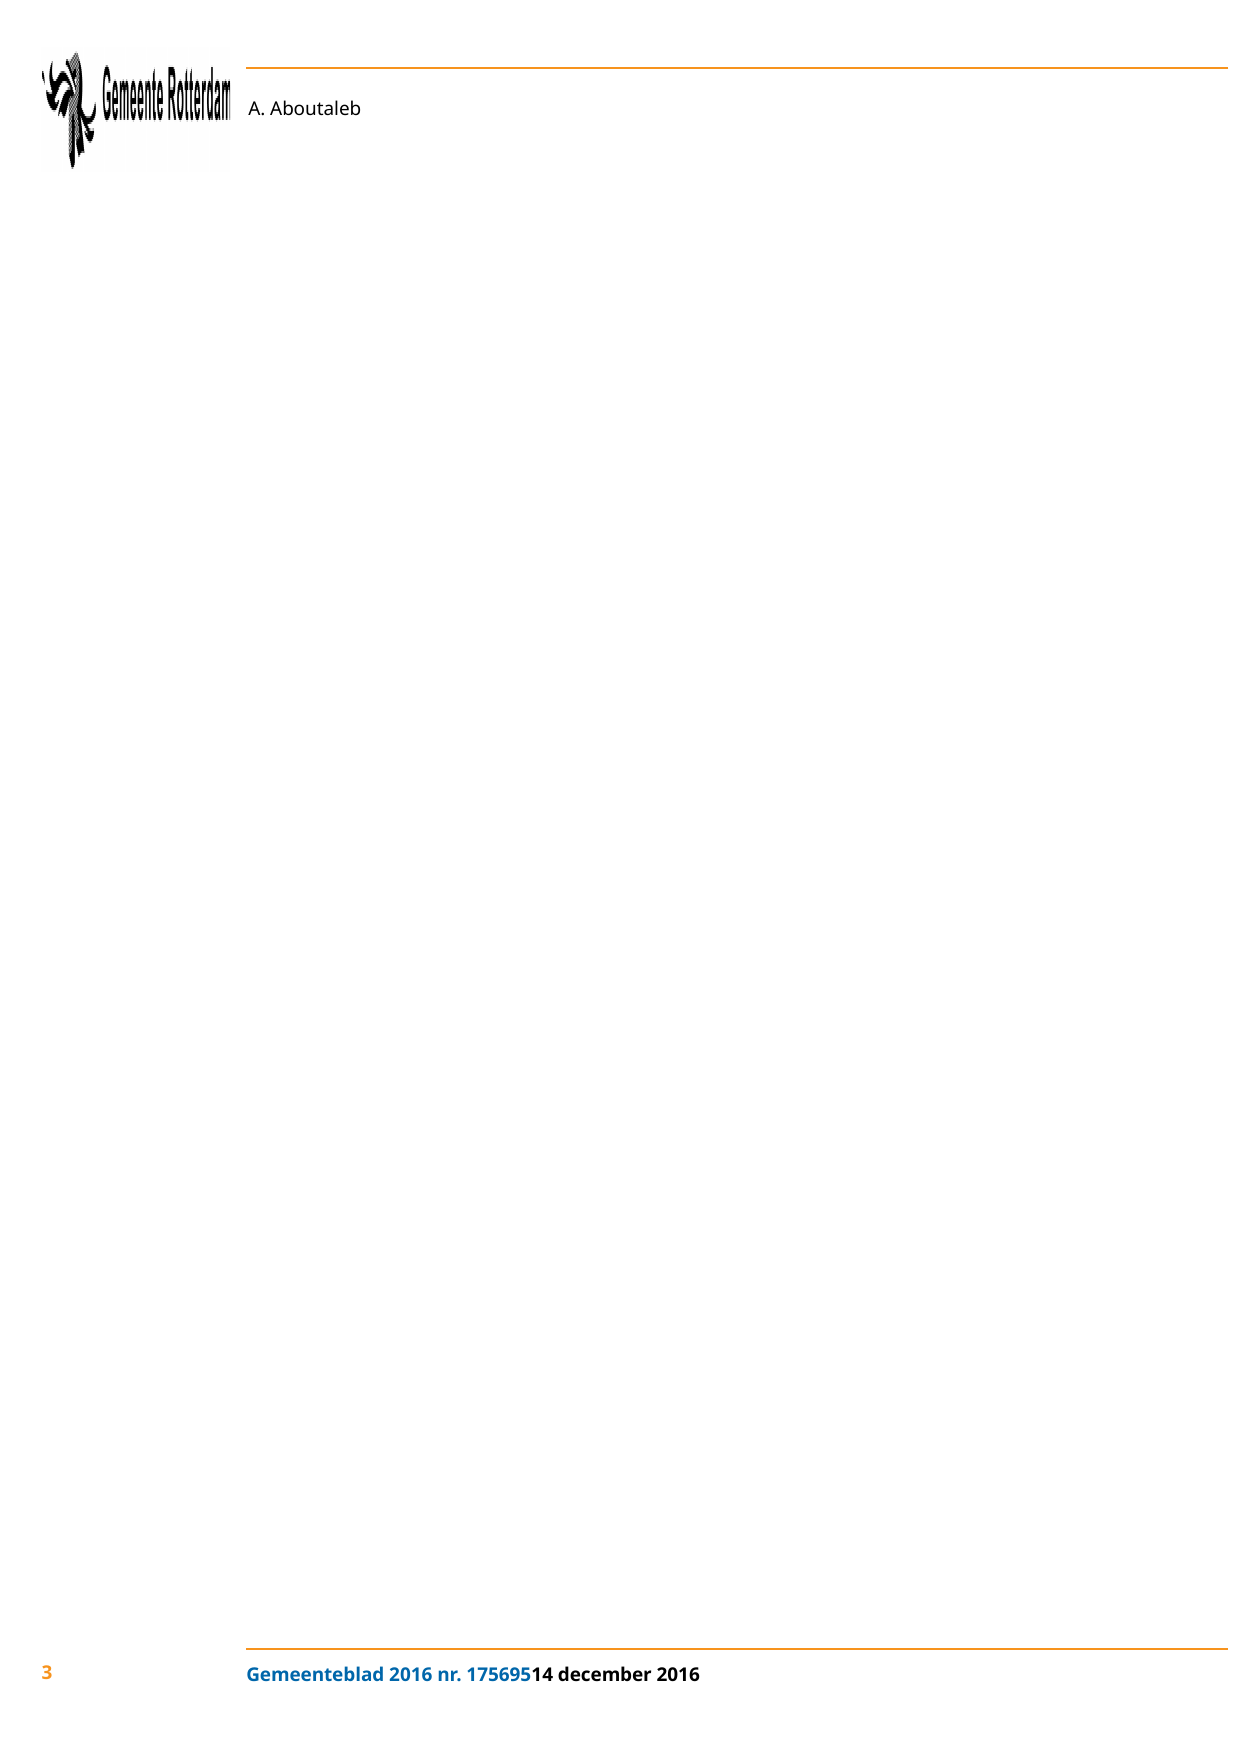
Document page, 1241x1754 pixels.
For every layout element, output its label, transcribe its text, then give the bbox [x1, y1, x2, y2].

text A. Aboutaleb [248, 95, 1152, 121]
picture [41, 47, 231, 172]
